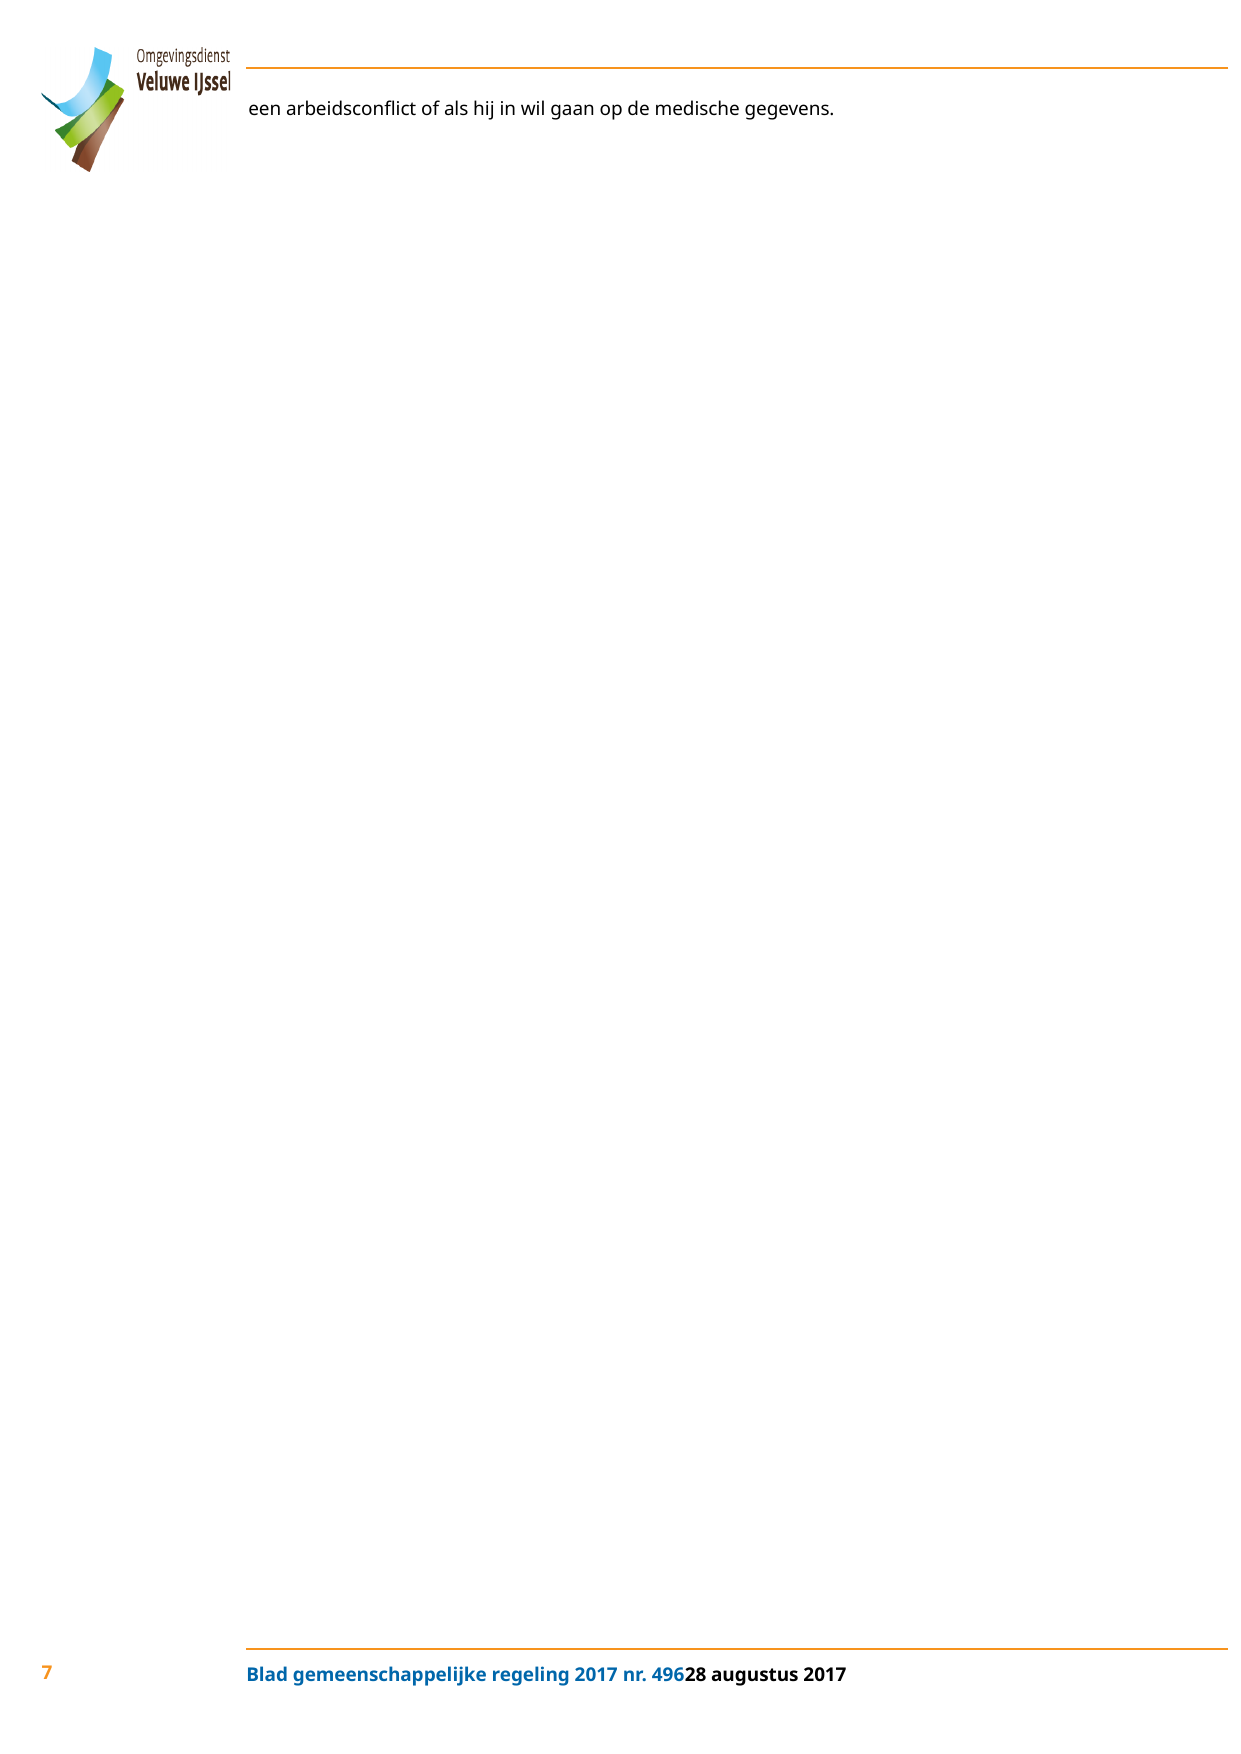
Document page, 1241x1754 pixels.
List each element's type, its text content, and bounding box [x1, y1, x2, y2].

picture [41, 47, 231, 172]
text een arbeidsconflict of als hij in wil gaan op de medische gegevens. [248, 95, 1152, 121]
